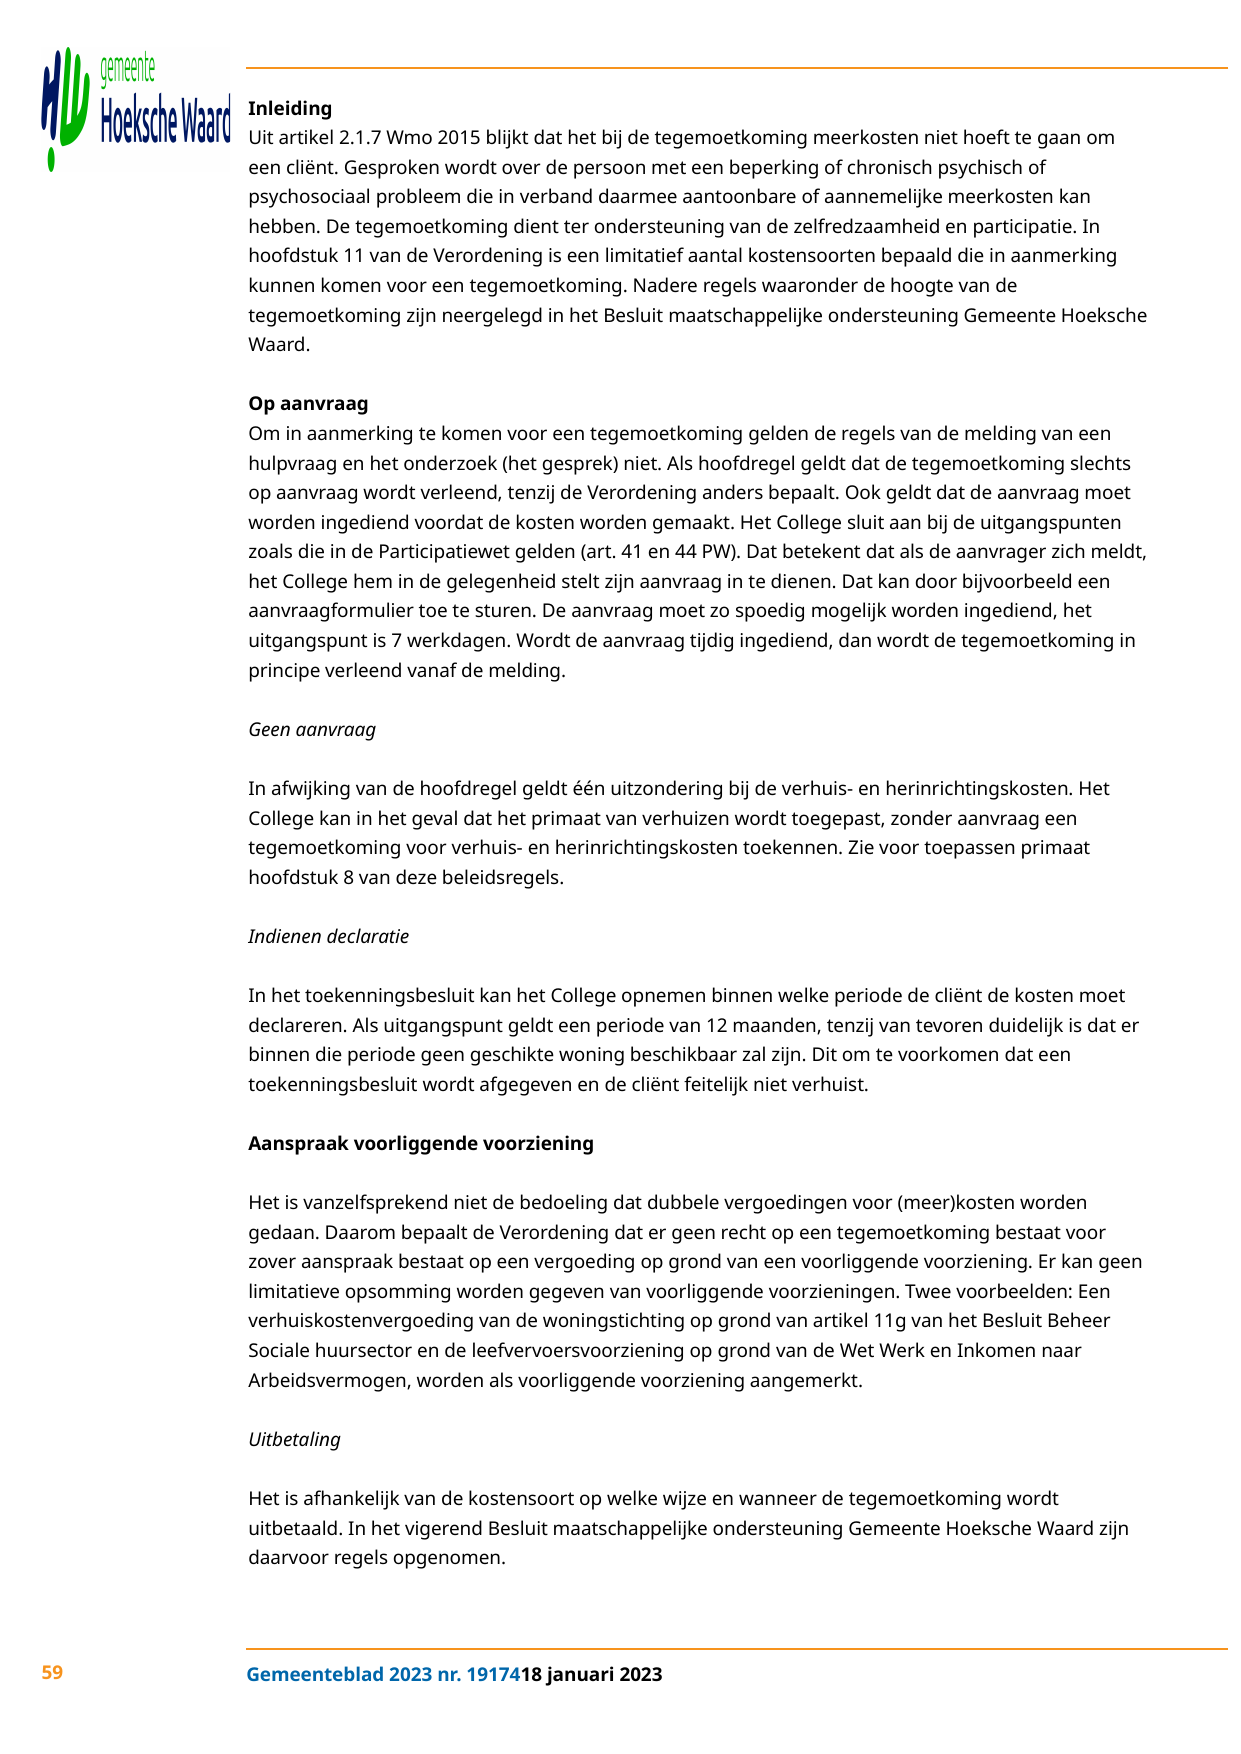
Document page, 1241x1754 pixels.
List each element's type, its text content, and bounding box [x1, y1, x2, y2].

text In het toekenningsbesluit kan het College opnemen binnen welke periode de cliënt de kosten moet declareren. Als uitgangspunt geldt een periode van 12 maanden, tenzij van tevoren duidelijk is dat er binnen die periode geen geschikte woning beschikbaar zal zijn. Dit om te voorkomen dat een toekenningsbesluit wordt afgegeven en de cliënt feitelijk niet verhuist. [248, 982, 1152, 1097]
picture [41, 47, 231, 172]
text Uit artikel 2.1.7 Wmo 2015 blijkt dat het bij de tegemoetkoming meerkosten niet hoeft te gaan om een cliënt. Gesproken wordt over de persoon met een beperking of chronisch psychisch of psychosociaal probleem die in verband daarmee aantoonbare of aannemelijke meerkosten kan hebben. De tegemoetkoming dient ter ondersteuning van de zelfredzaamheid en participatie. In hoofdstuk 11 van de Verordening is een limitatief aantal kostensoorten bepaald die in aanmerking kunnen komen voor een tegemoetkoming. Nadere regels waaronder de hoogte van de tegemoetkoming zijn neergelegd in het Besluit maatschappelijke ondersteuning Gemeente Hoeksche Waard. [248, 124, 1152, 357]
text Aanspraak voorliggende voorziening [248, 1130, 1152, 1156]
text In afwijking van de hoofdregel geldt één uitzondering bij de verhuis- en herinrichtingskosten. Het College kan in het geval dat het primaat van verhuizen wordt toegepast, zonder aanvraag een tegemoetkoming voor verhuis- en herinrichtingskosten toekennen. Zie voor toepassen primaat hoofdstuk 8 van deze beleidsregels. [248, 775, 1152, 890]
text Indienen declaratie [248, 923, 1152, 949]
text Het is vanzelfsprekend niet de bedoeling dat dubbele vergoedingen voor (meer)kosten worden gedaan. Daarom bepaalt de Verordening dat er geen recht op een tegemoetkoming bestaat voor zover aanspraak bestaat op een vergoeding op grond van een voorliggende voorziening. Er kan geen limitatieve opsomming worden gegeven van voorliggende voorzieningen. Twee voorbeelden: Een verhuiskostenvergoeding van de woningstichting op grond van artikel 11g van het Besluit Beheer Sociale huursector en de leefvervoersvoorziening op grond van de Wet Werk en Inkomen naar Arbeidsvermogen, worden als voorliggende voorziening aangemerkt. [248, 1189, 1152, 1393]
text Om in aanmerking te komen voor een tegemoetkoming gelden de regels van de melding van een hulpvraag en het onderzoek (het gesprek) niet. Als hoofdregel geldt dat de tegemoetkoming slechts op aanvraag wordt verleend, tenzij de Verordening anders bepaalt. Ook geldt dat de aanvraag moet worden ingediend voordat de kosten worden gemaakt. Het College sluit aan bij de uitgangspunten zoals die in de Participatiewet gelden (art. 41 en 44 PW). Dat betekent dat als de aanvrager zich meldt, het College hem in de gelegenheid stelt zijn aanvraag in te dienen. Dat kan door bijvoorbeeld een aanvraagformulier toe te sturen. De aanvraag moet zo spoedig mogelijk worden ingediend, het uitgangspunt is 7 werkdagen. Wordt de aanvraag tijdig ingediend, dan wordt de tegemoetkoming in principe verleend vanaf de melding. [248, 420, 1152, 683]
text Het is afhankelijk van de kostensoort op welke wijze en wanneer de tegemoetkoming wordt uitbetaald. In het vigerend Besluit maatschappelijke ondersteuning Gemeente Hoeksche Waard zijn daarvoor regels opgenomen. [248, 1485, 1152, 1570]
text Geen aanvraag [248, 716, 1152, 742]
text Inleiding [248, 95, 1152, 121]
text Uitbetaling [248, 1426, 1152, 1452]
text Op aanvraag [248, 391, 1152, 416]
